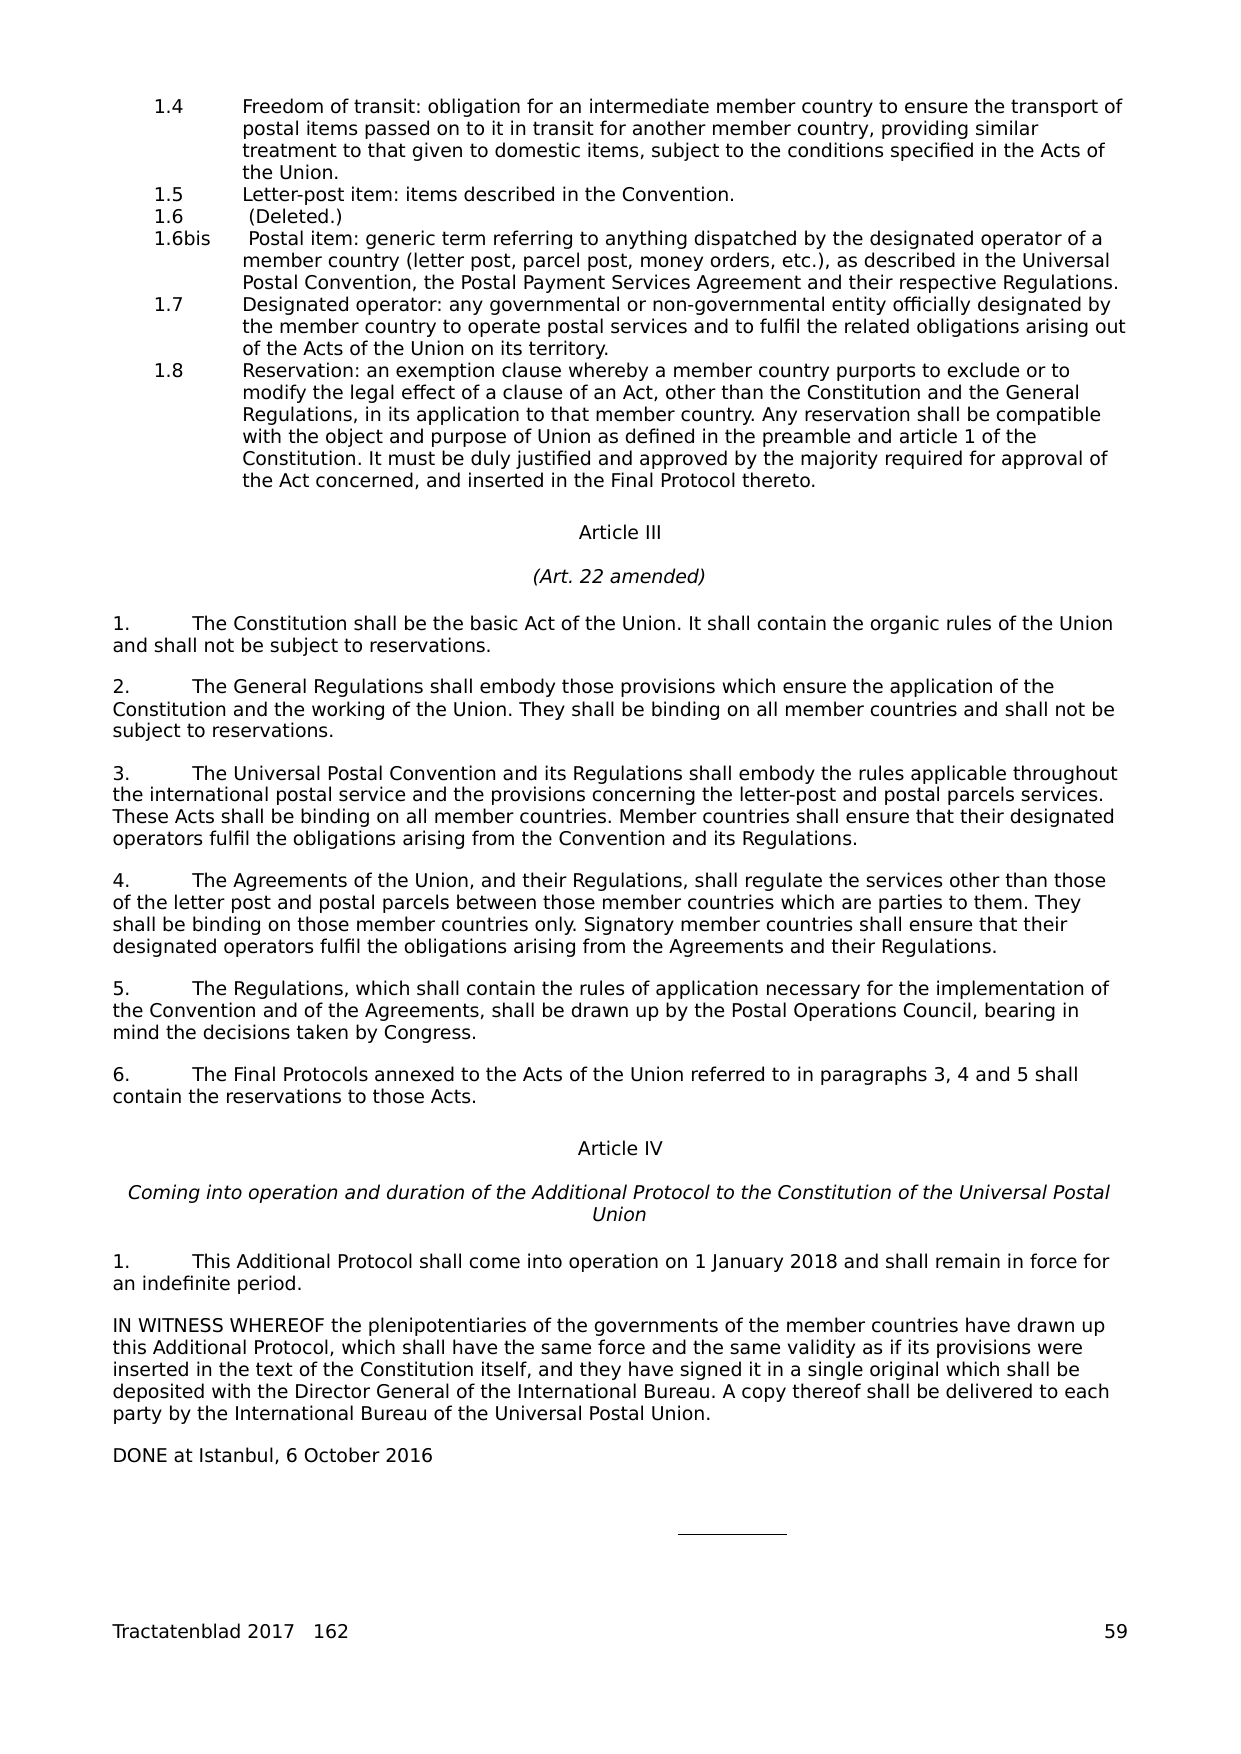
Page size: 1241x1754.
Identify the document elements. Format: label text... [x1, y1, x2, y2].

text These Acts shall be binding on all member countries. Member countries shall ensure that their designated operators fulfil the obligations arising from the Convention and its Regulations. [112, 806, 1128, 850]
text IN WITNESS WHEREOF the plenipotentiaries of the governments of the member countries have drawn up this Additional Protocol, which shall have the same force and the same validity as if its provisions were inserted in the text of the Constitution itself, and they have signed it in a single original which shall be deposited with the Director General of the International Bureau. A copy thereof shall be delivered to each party by the International Bureau of the Universal Postal Union. [112, 1315, 1128, 1425]
text 1.7 Designated operator: any governmental or non-governmental entity officially designated by the member country to operate postal services and to fulfil the related obligations arising out of the Acts of the Union on its territory. [153, 294, 1128, 360]
text 4. The Agreements of the Union, and their Regulations, shall regulate the services other than those of the letter post and postal parcels between those member countries which are parties to them. They shall be binding on those member countries only. Signatory member countries shall ensure that their designated operators fulfil the obligations arising from the Agreements and their Regulations. [112, 870, 1128, 958]
text 1. The Constitution shall be the basic Act of the Union. It shall contain the organic rules of the Union and shall not be subject to reservations. [112, 612, 1128, 656]
text 1.6bis Postal item: generic term referring to anything dispatched by the designated operator of a member country (letter post, parcel post, money orders, etc.), as described in the Universal Postal Convention, the Postal Payment Services Agreement and their respective Regulations. [153, 228, 1128, 294]
text 1.4 Freedom of transit: obligation for an intermediate member country to ensure the transport of postal items passed on to it in transit for another member country, providing similar treatment to that given to domestic items, subject to the conditions specified in the Acts of the Union. [153, 96, 1128, 184]
text 6. The Final Protocols annexed to the Acts of the Union referred to in paragraphs 3, 4 and 5 shall contain the reservations to those Acts. [112, 1064, 1128, 1108]
text 5. The Regulations, which shall contain the rules of application necessary for the implementation of the Convention and of the Agreements, shall be drawn up by the Postal Operations Council, bearing in mind the decisions taken by Congress. [112, 978, 1128, 1044]
text 1.8 Reservation: an exemption clause whereby a member country purports to exclude or to modify the legal effect of a clause of an Act, other than the Constitution and the General Regulations, in its application to that member country. Any reservation shall be compatible with the object and purpose of Union as defined in the preamble and article 1 of the Constitution. It must be duly justified and approved by the majority required for approval of the Act concerned, and inserted in the Final Protocol thereto. [153, 360, 1128, 492]
subtitle Article III (Art. 22 amended) [112, 522, 1128, 587]
text 1. This Additional Protocol shall come into operation on 1 January 2018 and shall remain in force for an indefinite period. [112, 1251, 1128, 1295]
subtitle Article IV Coming into operation and duration of the Additional Protocol to the Constitution of the Universal Postal Union [112, 1138, 1128, 1226]
text DONE at Istanbul, 6 October 2016 [112, 1445, 1128, 1467]
text 3. The Universal Postal Convention and its Regulations shall embody the rules applicable throughout the international postal service and the provisions concerning the letter-post and postal parcels services. [112, 762, 1128, 806]
text 1.5 Letter-post item: items described in the Convention. [153, 184, 1128, 206]
text 2. The General Regulations shall embody those provisions which ensure the application of the Constitution and the working of the Union. They shall be binding on all member countries and shall not be subject to reservations. [112, 676, 1128, 742]
text 1.6 (Deleted.) [153, 206, 1128, 228]
